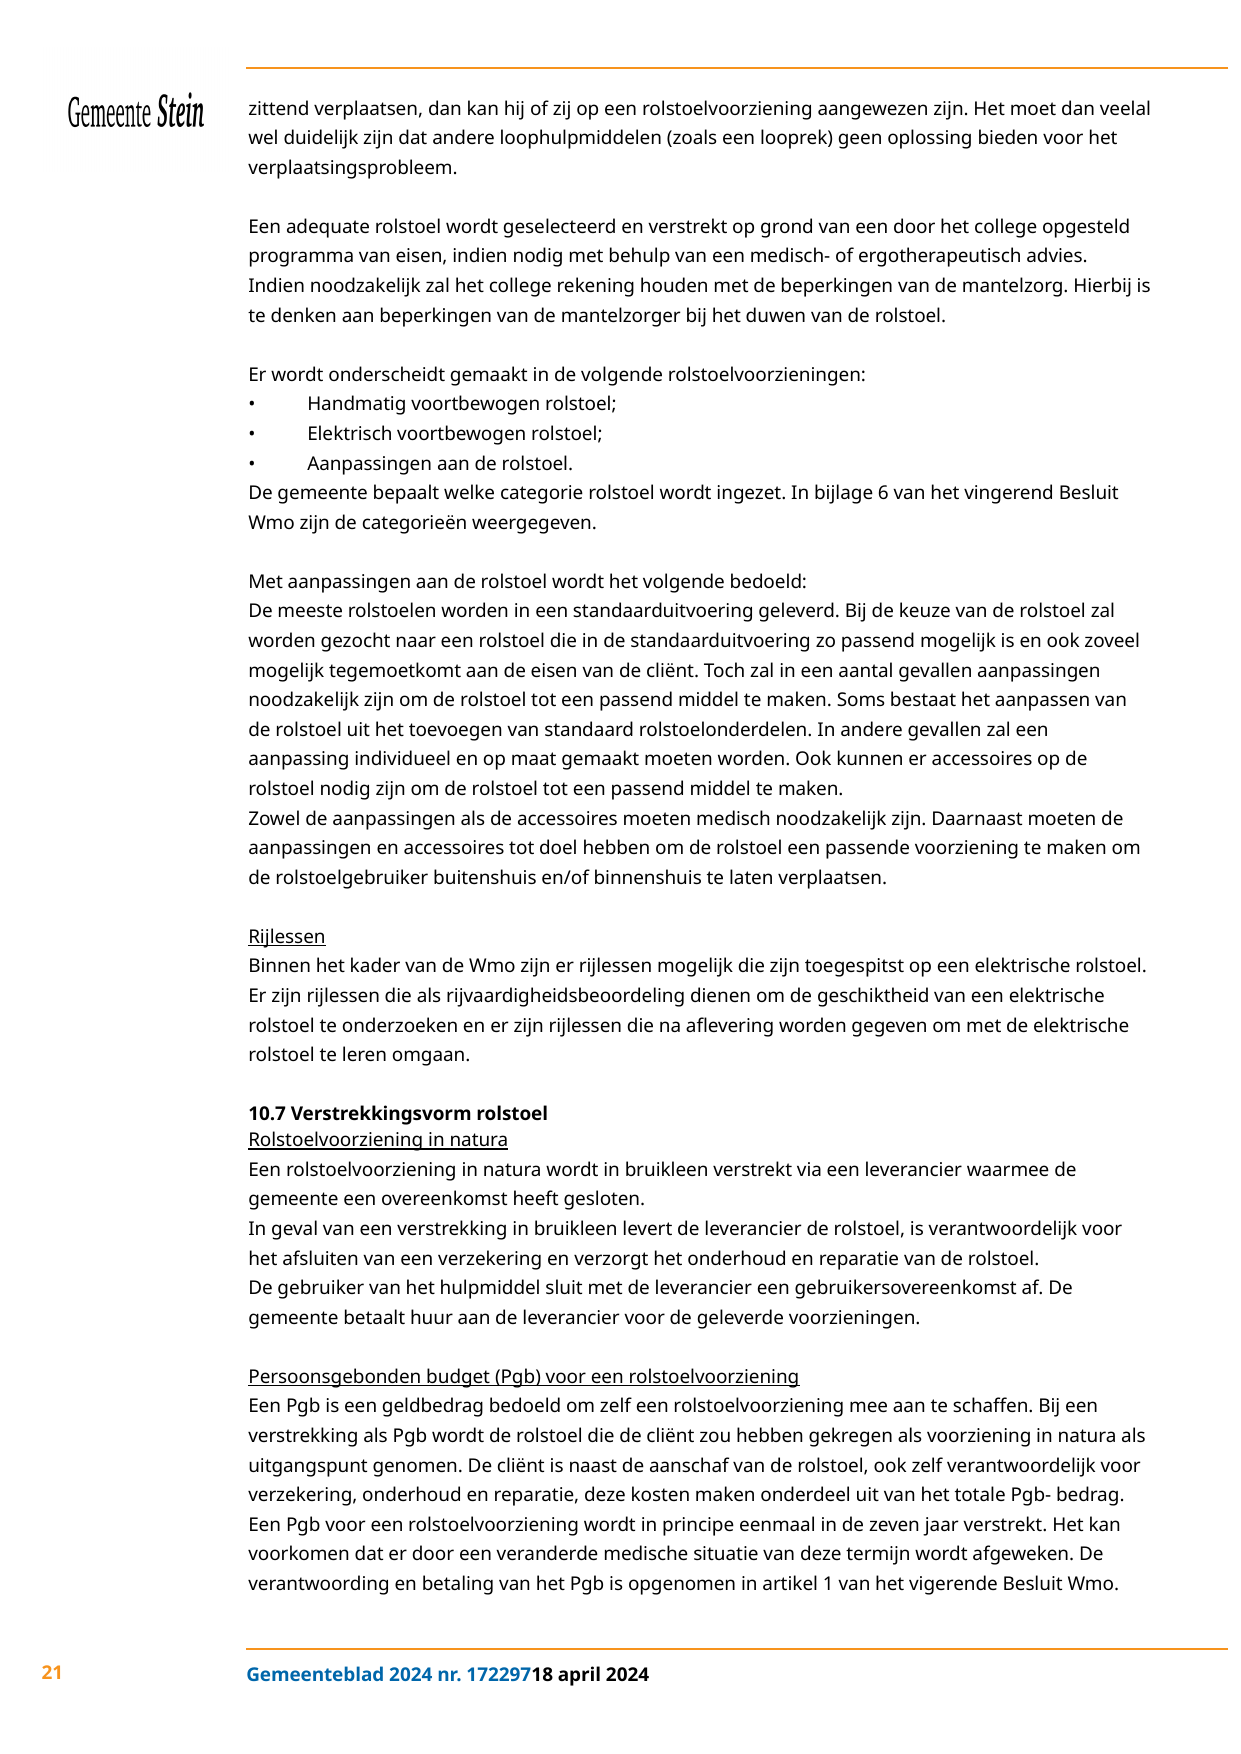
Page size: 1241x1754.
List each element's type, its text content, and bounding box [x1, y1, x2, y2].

list Aanpassingen aan de rolstoel. [248, 450, 1152, 476]
text Een rolstoelvoorziening in natura wordt in bruikleen verstrekt via een leverancier waarmee de gemeente een overeenkomst heeft gesloten. [248, 1156, 1152, 1211]
text Een adequate rolstoel wordt geselecteerd en verstrekt op grond van een door het college opgesteld programma van eisen, indien nodig met behulp van een medisch- of ergotherapeutisch advies. [248, 213, 1152, 268]
text zittend verplaatsen, dan kan hij of zij op een rolstoelvoorziening aangewezen zijn. Het moet dan veelal wel duidelijk zijn dat andere loophulpmiddelen (zoals een looprek) geen oplossing bieden voor het verplaatsingsprobleem. [248, 95, 1152, 180]
list Handmatig voortbewogen rolstoel; [248, 391, 1152, 416]
text In geval van een verstrekking in bruikleen levert de leverancier de rolstoel, is verantwoordelijk voor het afsluiten van een verzekering en verzorgt het onderhoud en reparatie van de rolstoel. [248, 1215, 1152, 1270]
text De meeste rolstoelen worden in een standaarduitvoering geleverd. Bij de keuze van de rolstoel zal worden gezocht naar een rolstoel die in de standaarduitvoering zo passend mogelijk is en ook zoveel mogelijk tegemoetkomt aan de eisen van de cliënt. Toch zal in een aantal gevallen aanpassingen noodzakelijk zijn om de rolstoel tot een passend middel te maken. Soms bestaat het aanpassen van de rolstoel uit het toevoegen van standaard rolstoelonderdelen. In andere gevallen zal een aanpassing individueel en op maat gemaakt moeten worden. Ook kunnen er accessoires op de rolstoel nodig zijn om de rolstoel tot een passend middel te maken. [248, 598, 1152, 801]
text Indien noodzakelijk zal het college rekening houden met de beperkingen van de mantelzorg. Hierbij is te denken aan beperkingen van de mantelzorger bij het duwen van de rolstoel. [248, 272, 1152, 328]
text De gebruiker van het hulpmiddel sluit met de leverancier een gebruikersovereenkomst af. De gemeente betaalt huur aan de leverancier voor de geleverde voorzieningen. [248, 1274, 1152, 1329]
text De gemeente bepaalt welke categorie rolstoel wordt ingezet. In bijlage 6 van het vingerend Besluit Wmo zijn de categorieën weergegeven. [248, 479, 1152, 535]
list Elektrisch voortbewogen rolstoel; [248, 420, 1152, 446]
text Met aanpassingen aan de rolstoel wordt het volgende bedoeld: [248, 568, 1152, 594]
text Binnen het kader van de Wmo zijn er rijlessen mogelijk die zijn toegespitst op een elektrische rolstoel. Er zijn rijlessen die als rijvaardigheidsbeoordeling dienen om de geschiktheid van een elektrische rolstoel te onderzoeken en er zijn rijlessen die na aflevering worden gegeven om met de elektrische rolstoel te leren omgaan. [248, 953, 1152, 1067]
text Rijlessen [248, 923, 1152, 949]
text Zowel de aanpassingen als de accessoires moeten medisch noodzakelijk zijn. Daarnaast moeten de aanpassingen en accessoires tot doel hebben om de rolstoel een passende voorziening te maken om de rolstoelgebruiker buitenshuis en/of binnenshuis te laten verplaatsen. [248, 805, 1152, 890]
text 10.7 Verstrekkingsvorm rolstoel [248, 1101, 1152, 1126]
text Rolstoelvoorziening in natura [248, 1126, 1152, 1152]
picture [41, 47, 231, 172]
text Een Pgb is een geldbedrag bedoeld om zelf een rolstoelvoorziening mee aan te schaffen. Bij een verstrekking als Pgb wordt de rolstoel die de cliënt zou hebben gekregen als voorziening in natura als uitgangspunt genomen. De cliënt is naast de aanschaf van de rolstoel, ook zelf verantwoordelijk voor verzekering, onderhoud en reparatie, deze kosten maken onderdeel uit van het totale Pgb- bedrag. Een Pgb voor een rolstoelvoorziening wordt in principe eenmaal in de zeven jaar verstrekt. Het kan voorkomen dat er door een veranderde medische situatie van deze termijn wordt afgeweken. De verantwoording en betaling van het Pgb is opgenomen in artikel 1 van het vigerende Besluit Wmo. [248, 1393, 1152, 1596]
text Persoonsgebonden budget (Pgb) voor een rolstoelvoorziening [248, 1363, 1152, 1389]
text Er wordt onderscheidt gemaakt in de volgende rolstoelvoorzieningen: [248, 361, 1152, 387]
